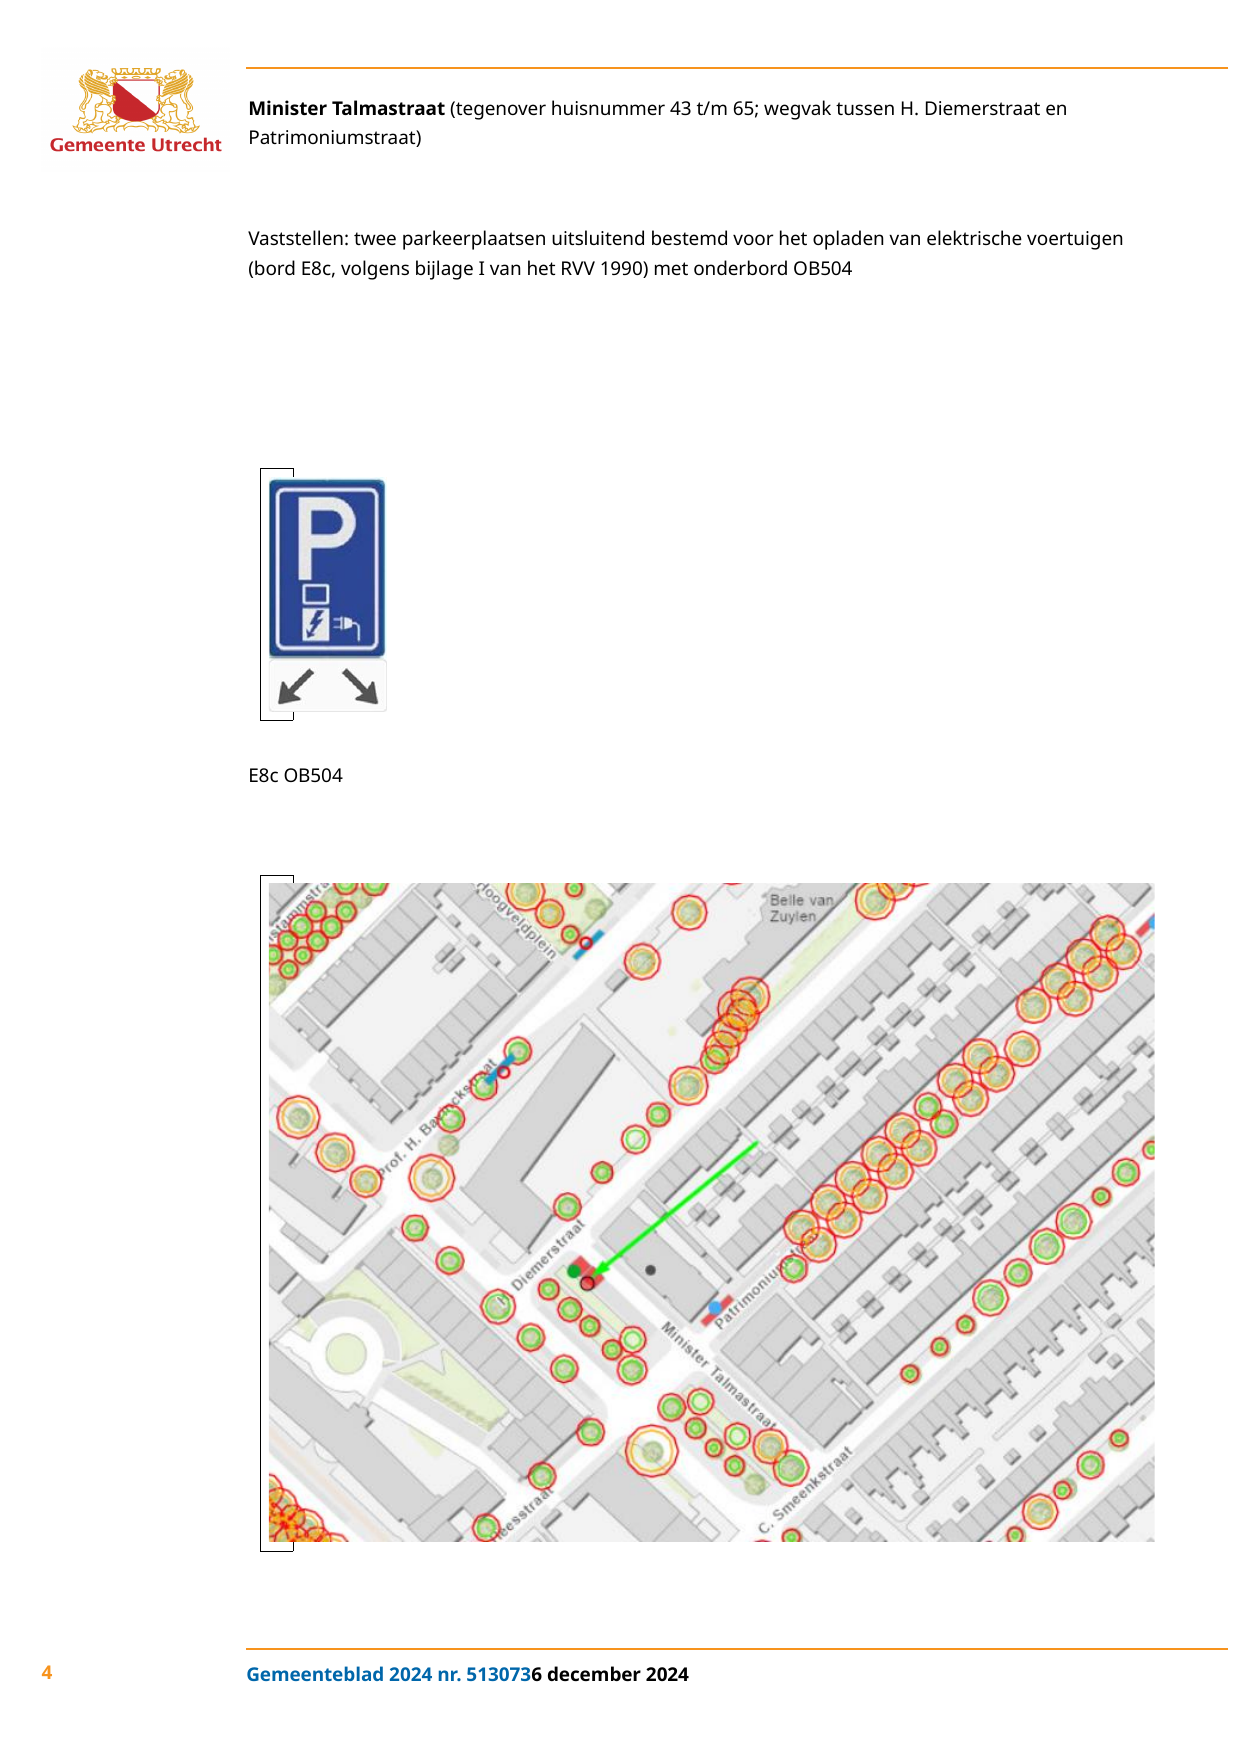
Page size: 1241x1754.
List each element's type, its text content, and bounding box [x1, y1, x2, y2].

picture [41, 47, 231, 172]
picture [268, 883, 1155, 1542]
text E8c OB504 [248, 762, 1152, 788]
text Minister Talmastraat (tegenover huisnummer 43 t/m 65; wegvak tussen H. Diemerstraat en Patrimoniumstraat) [248, 95, 1152, 150]
picture [268, 477, 387, 712]
text Vaststellen: twee parkeerplaatsen uitsluitend bestemd voor het opladen van elektrische voertuigen (bord E8c, volgens bijlage I van het RVV 1990) met onderbord OB504 [248, 225, 1152, 281]
